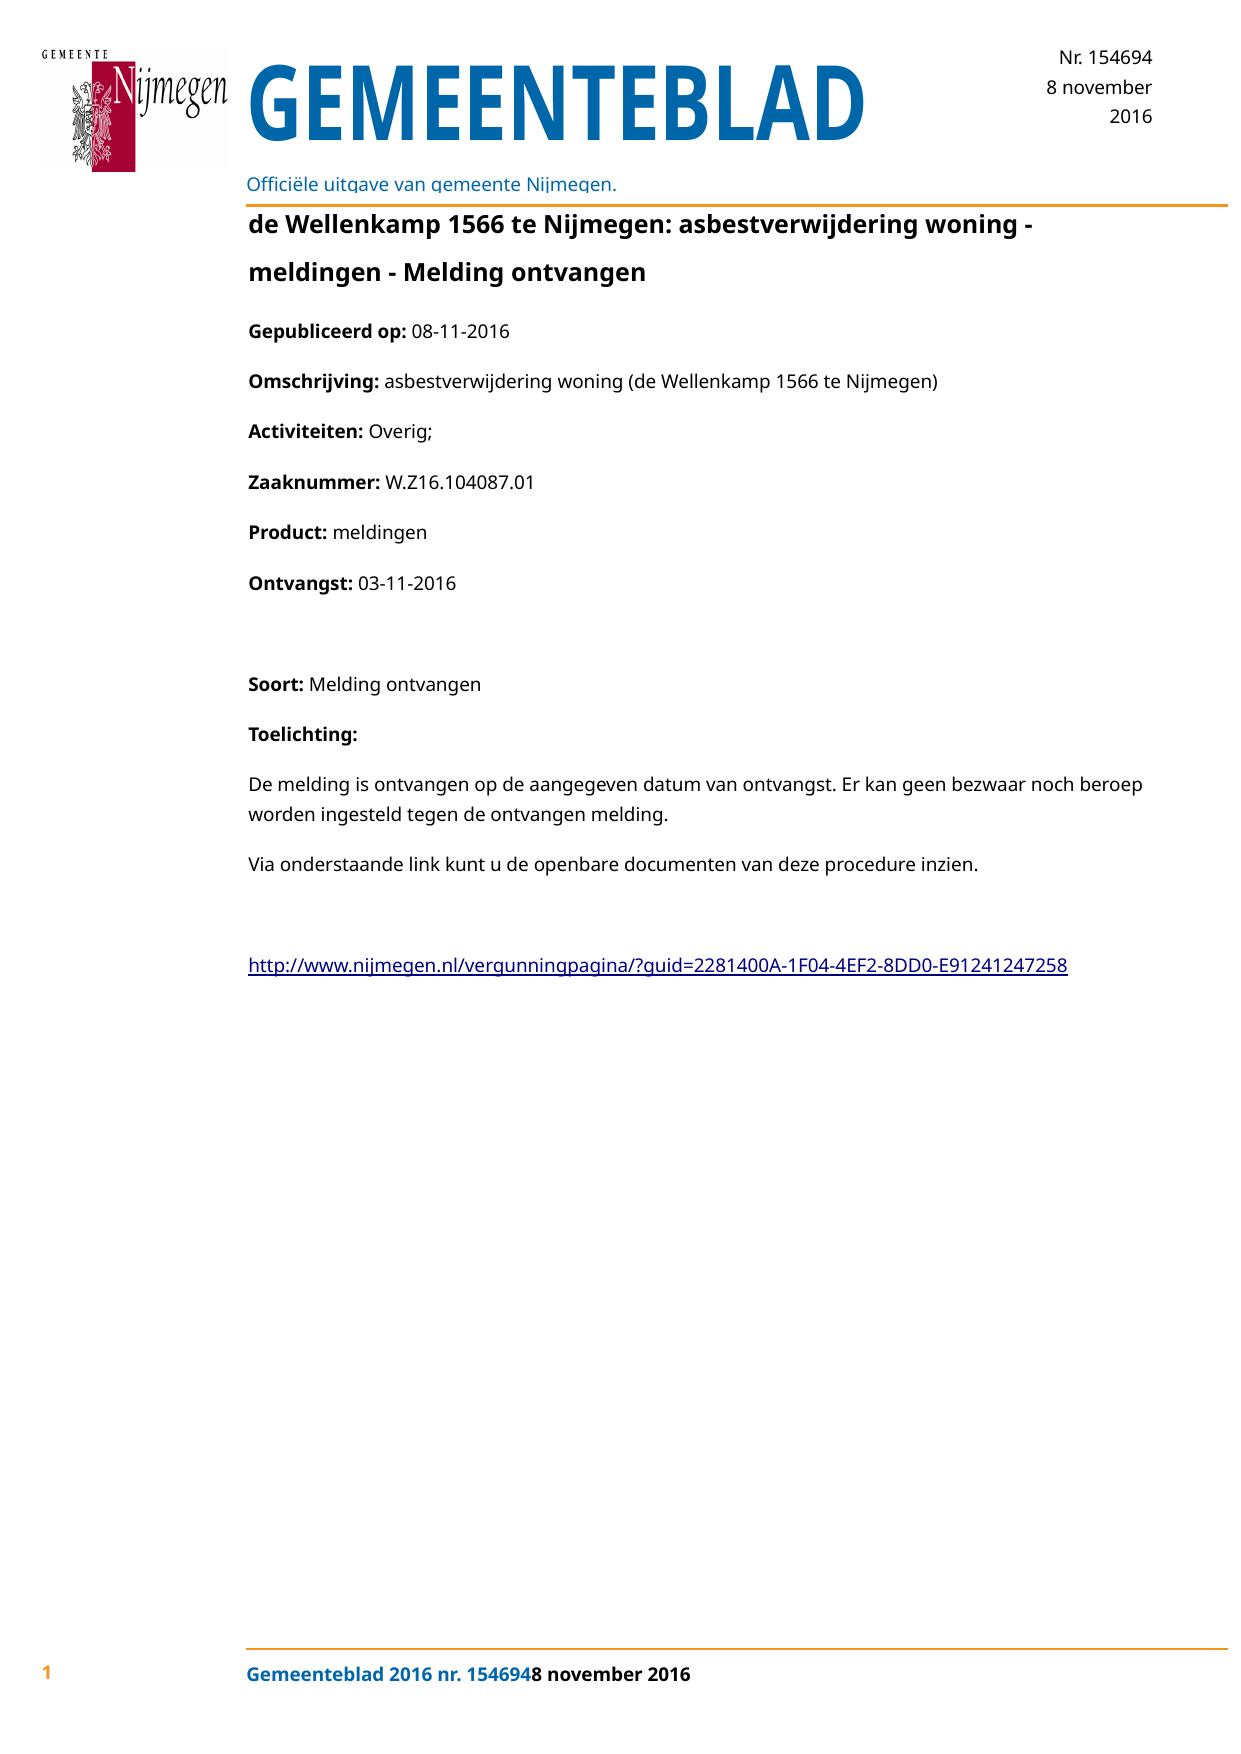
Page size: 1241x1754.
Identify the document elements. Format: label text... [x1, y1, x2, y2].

text Via onderstaande link kunt u de openbare documenten van deze procedure inzien. [248, 852, 1152, 877]
text Ontvangst: 03-11-2016 [248, 570, 1152, 596]
picture [41, 47, 231, 172]
text Toelichting: [248, 721, 1152, 747]
text de Wellenkamp 1566 te Nijmegen: asbestverwijdering woning - meldingen - Melding ontvangen [248, 207, 1152, 288]
text Soort: Melding ontvangen [248, 671, 1152, 697]
text Activiteiten: Overig; [248, 419, 1152, 444]
text http://www.nijmegen.nl/vergunningpagina/?guid=2281400A-1F04-4EF2-8DD0-E91241247258 [248, 952, 1152, 978]
text Product: meldingen [248, 519, 1152, 545]
text Zaaknummer: W.Z16.104087.01 [248, 469, 1152, 495]
text Gepubliceerd op: 08-11-2016 [248, 318, 1152, 344]
text De melding is ontvangen op de aangegeven datum van ontvangst. Er kan geen bezwaar noch beroep worden ingesteld tegen de ontvangen melding. [248, 772, 1152, 827]
text Omschrijving: asbestverwijdering woning (de Wellenkamp 1566 te Nijmegen) [248, 368, 1152, 394]
